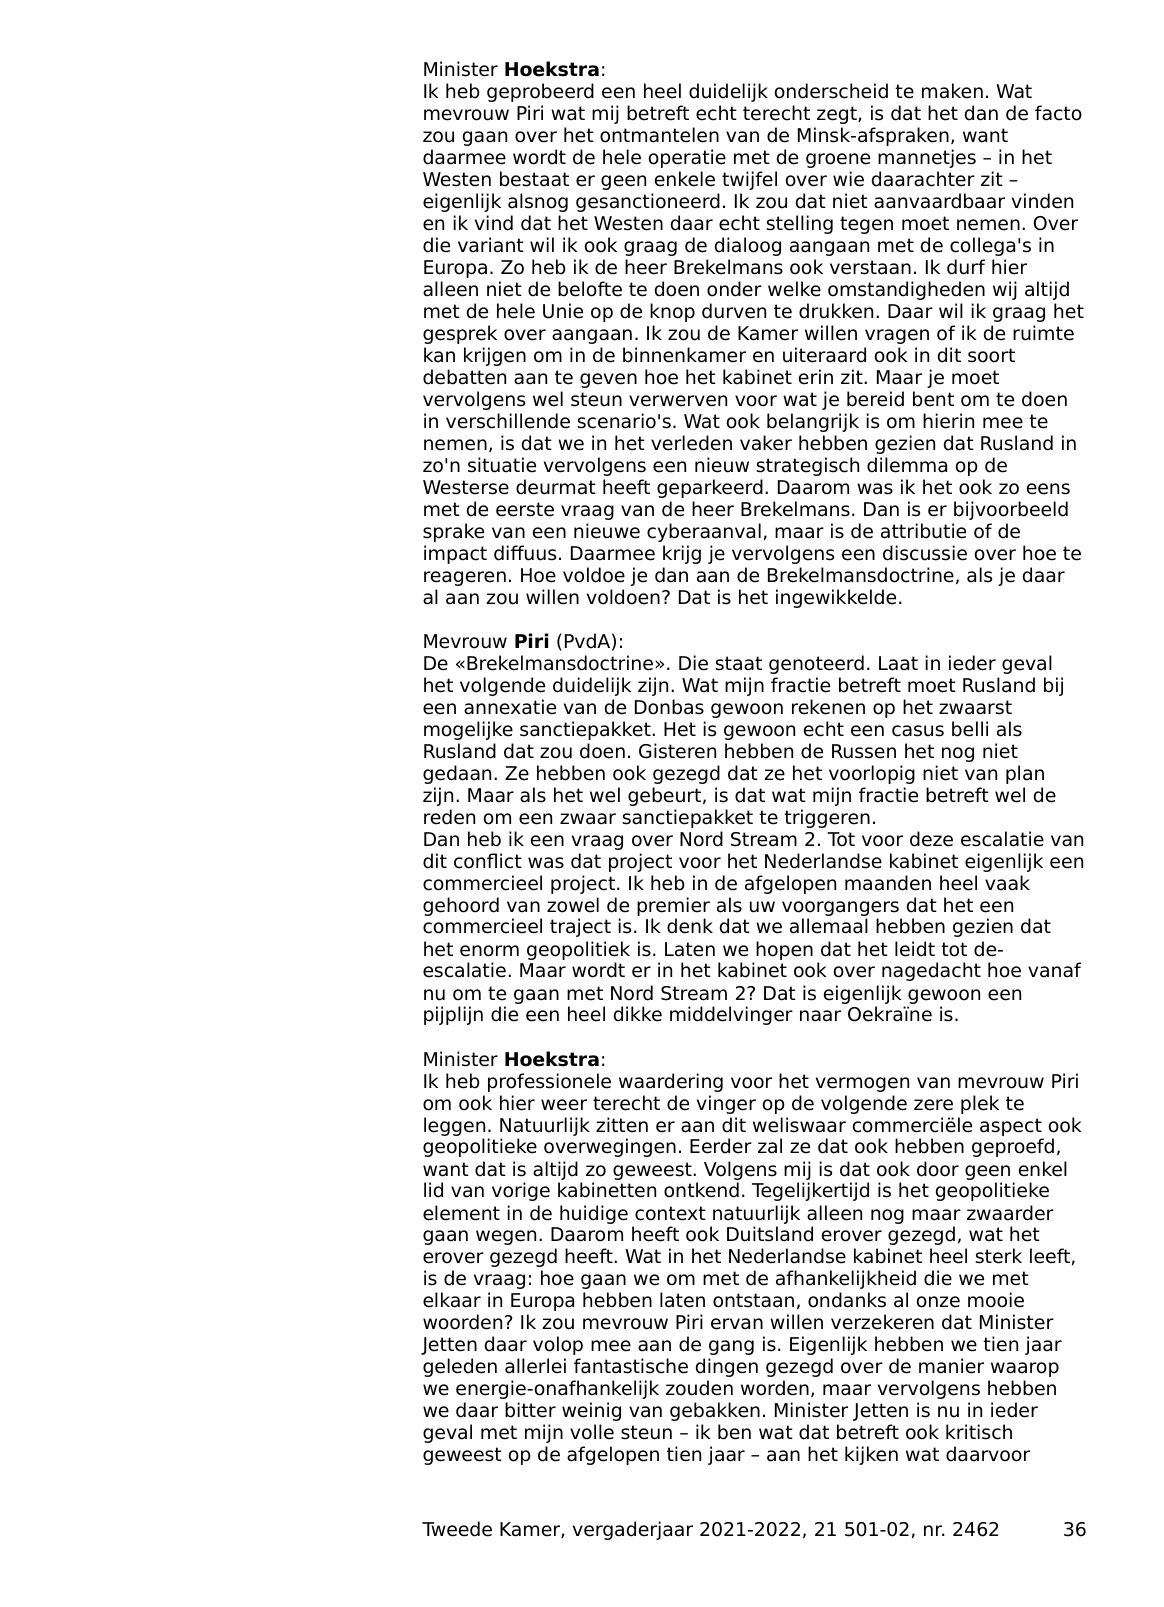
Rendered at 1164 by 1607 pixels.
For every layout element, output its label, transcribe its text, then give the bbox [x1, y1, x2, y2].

text Ik heb professionele waardering voor het vermogen van mevrouw Piri om ook hier weer terecht de vinger op de volgende zere plek te leggen. Natuurlijk zitten er aan dit weliswaar commerciële aspect ook geopolitieke overwegingen. Eerder zal ze dat ook hebben geproefd, want dat is altijd zo geweest. Volgens mij is dat ook door geen enkel lid van vorige kabinetten ontkend. Tegelijkertijd is het geopolitieke element in de huidige context natuurlijk alleen nog maar zwaarder gaan wegen. Daarom heeft ook Duitsland erover gezegd, wat het erover gezegd heeft. Wat in het Nederlandse kabinet heel sterk leeft, is de vraag: hoe gaan we om met de afhankelijkheid die we met elkaar in Europa hebben laten ontstaan, ondanks al onze mooie woorden? Ik zou mevrouw Piri ervan willen verzekeren dat Minister Jetten daar volop mee aan de gang is. Eigenlijk hebben we tien jaar geleden allerlei fantastische dingen gezegd over de manier waarop we energie-onafhankelijk zouden worden, maar vervolgens hebben we daar bitter weinig van gebakken. Minister Jetten is nu in ieder geval met mijn volle steun – ik ben wat dat betreft ook kritisch geweest op de afgelopen tien jaar – aan het kijken wat daarvoor [422, 1071, 1087, 1466]
text Mevrouw Piri (PvdA): [422, 631, 1087, 653]
text Minister Hoekstra: [422, 59, 1087, 81]
text Dan heb ik een vraag over Nord Stream 2. Tot voor deze escalatie van dit conflict was dat project voor het Nederlandse kabinet eigenlijk een commercieel project. Ik heb in de afgelopen maanden heel vaak gehoord van zowel de premier als uw voorgangers dat het een commercieel traject is. Ik denk dat we allemaal hebben gezien dat het enorm geopolitiek is. Laten we hopen dat het leidt tot de-escalatie. Maar wordt er in het kabinet ook over nagedacht hoe vanaf nu om te gaan met Nord Stream 2? Dat is eigenlijk gewoon een pijplijn die een heel dikke middelvinger naar Oekraïne is. [422, 828, 1087, 1026]
text De «Brekelmansdoctrine». Die staat genoteerd. Laat in ieder geval het volgende duidelijk zijn. Wat mijn fractie betreft moet Rusland bij een annexatie van de Donbas gewoon rekenen op het zwaarst mogelijke sanctiepakket. Het is gewoon echt een casus belli als Rusland dat zou doen. Gisteren hebben de Russen het nog niet gedaan. Ze hebben ook gezegd dat ze het voorlopig niet van plan zijn. Maar als het wel gebeurt, is dat wat mijn fractie betreft wel de reden om een zwaar sanctiepakket te triggeren. [422, 653, 1087, 828]
text Minister Hoekstra: [422, 1048, 1087, 1071]
text Ik heb geprobeerd een heel duidelijk onderscheid te maken. Wat mevrouw Piri wat mij betreft echt terecht zegt, is dat het dan de facto zou gaan over het ontmantelen van de Minsk-afspraken, want daarmee wordt de hele operatie met de groene mannetjes – in het Westen bestaat er geen enkele twijfel over wie daarachter zit – eigenlijk alsnog gesanctioneerd. Ik zou dat niet aanvaardbaar vinden en ik vind dat het Westen daar echt stelling tegen moet nemen. Over die variant wil ik ook graag de dialoog aangaan met de collega's in Europa. Zo heb ik de heer Brekelmans ook verstaan. Ik durf hier alleen niet de belofte te doen onder welke omstandigheden wij altijd met de hele Unie op de knop durven te drukken. Daar wil ik graag het gesprek over aangaan. Ik zou de Kamer willen vragen of ik de ruimte kan krijgen om in de binnenkamer en uiteraard ook in dit soort debatten aan te geven hoe het kabinet erin zit. Maar je moet vervolgens wel steun verwerven voor wat je bereid bent om te doen in verschillende scenario's. Wat ook belangrijk is om hierin mee te nemen, is dat we in het verleden vaker hebben gezien dat Rusland in zo'n situatie vervolgens een nieuw strategisch dilemma op de Westerse deurmat heeft geparkeerd. Daarom was ik het ook zo eens met de eerste vraag van de heer Brekelmans. Dan is er bijvoorbeeld sprake van een nieuwe cyberaanval, maar is de attributie of de impact diffuus. Daarmee krijg je vervolgens een discussie over hoe te reageren. Hoe voldoe je dan aan de Brekelmansdoctrine, als je daar al aan zou willen voldoen? Dat is het ingewikkelde. [422, 81, 1087, 608]
